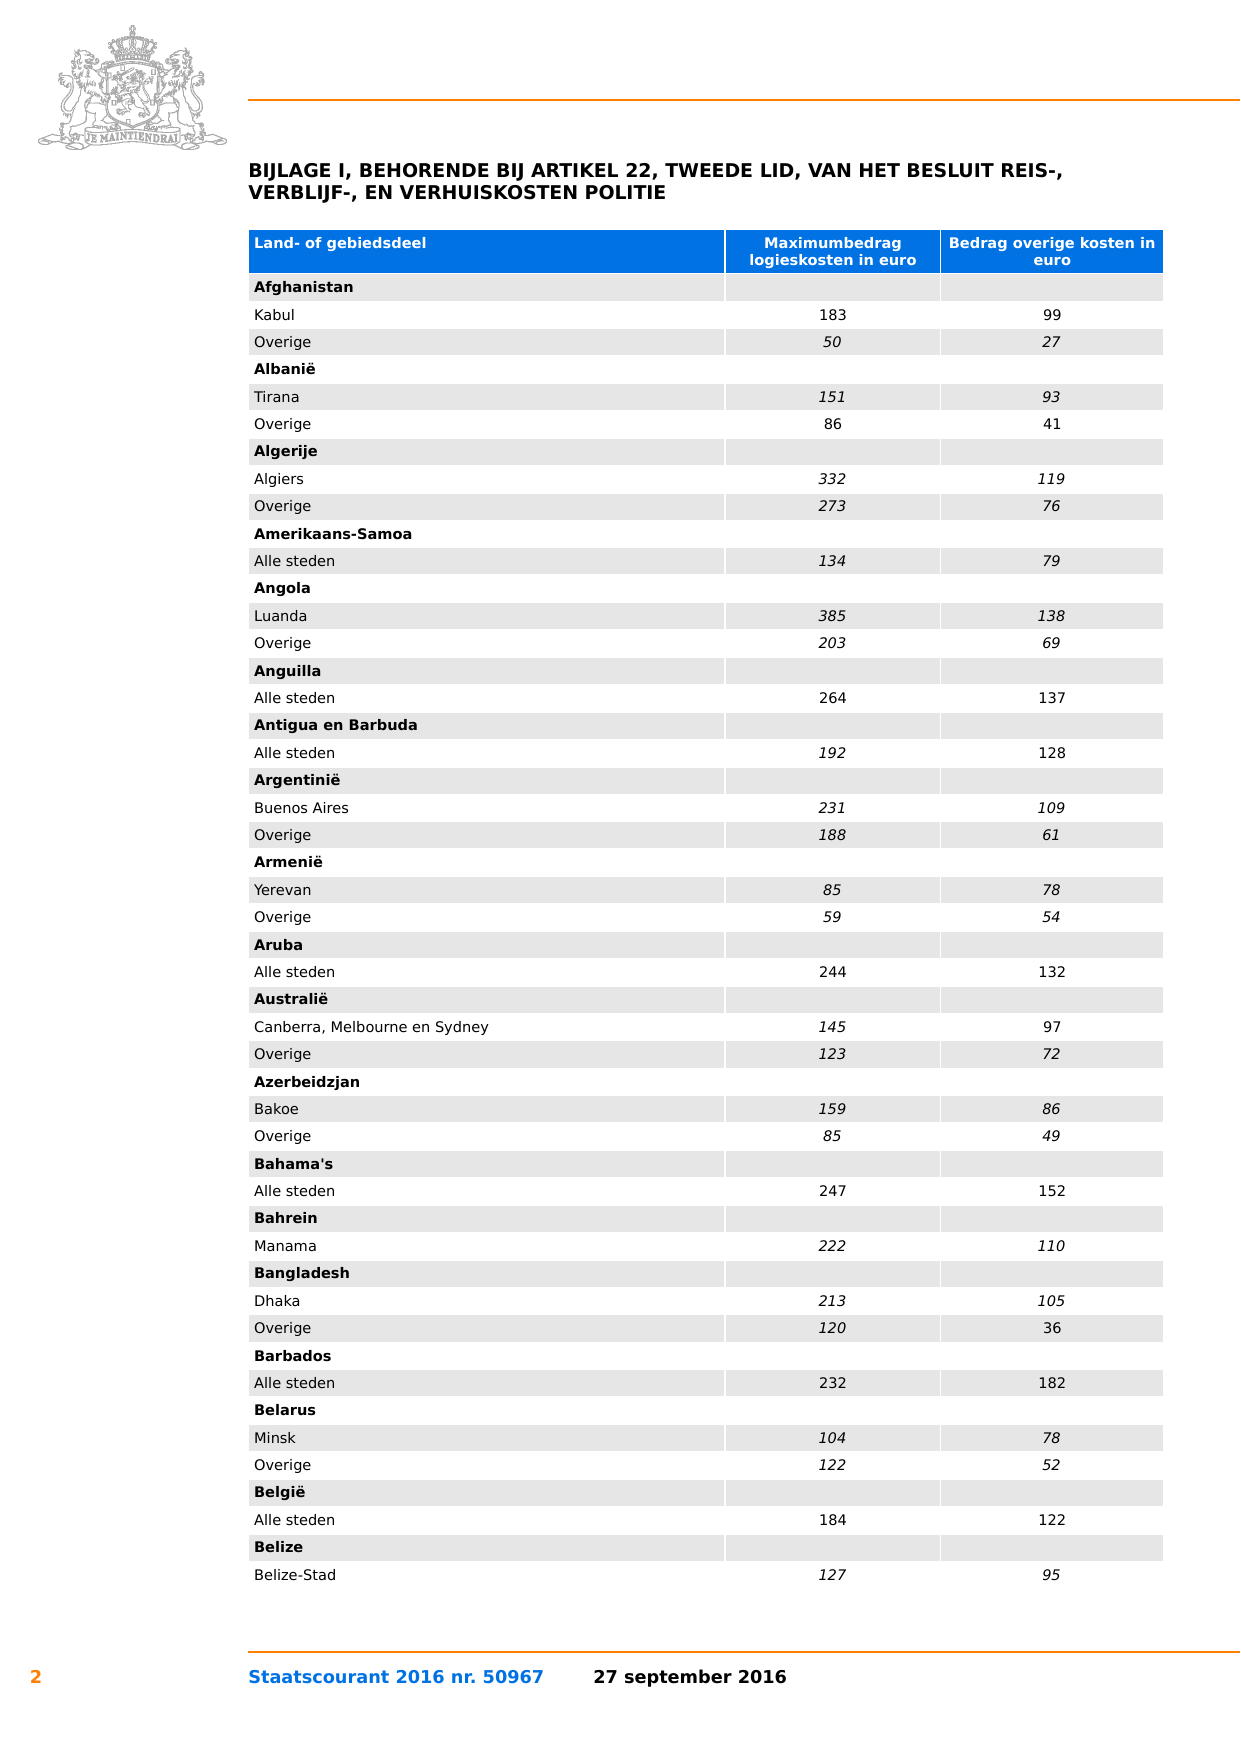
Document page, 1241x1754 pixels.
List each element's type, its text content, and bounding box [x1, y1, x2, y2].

table_cell 151 [726, 384, 940, 410]
table_cell [726, 932, 940, 958]
table_cell Anguilla [249, 658, 724, 684]
table_cell Amerikaans-Samoa [249, 521, 724, 547]
table_cell 59 [726, 904, 940, 931]
table_cell Overige [249, 1315, 724, 1342]
table_cell Luanda [249, 603, 724, 629]
table_cell Overige [249, 822, 724, 848]
table_cell Overige [249, 904, 724, 931]
table_cell 85 [726, 1124, 940, 1150]
table_cell 86 [726, 411, 940, 438]
table_cell Overige [249, 329, 724, 355]
table_cell 138 [941, 603, 1163, 629]
table_cell [726, 521, 940, 547]
table_cell Overige [249, 411, 724, 438]
table_cell [726, 850, 940, 876]
table_cell 109 [941, 795, 1163, 821]
table_cell [726, 1151, 940, 1177]
table_header Land- of gebiedsdeel [249, 230, 724, 273]
table_cell 203 [726, 630, 940, 657]
table_cell Manama [249, 1233, 724, 1259]
table_cell Yerevan [249, 877, 724, 903]
table_cell 247 [726, 1178, 940, 1205]
table_cell [941, 521, 1163, 547]
table_cell Canberra, Melbourne en Sydney [249, 1014, 724, 1040]
table_cell 188 [726, 822, 940, 848]
table_cell Alle steden [249, 959, 724, 986]
table_cell Antigua en Barbuda [249, 713, 724, 739]
table_cell 86 [941, 1096, 1163, 1122]
table_cell 54 [941, 904, 1163, 931]
table_cell [726, 1398, 940, 1424]
table_cell [941, 1535, 1163, 1561]
table_cell 123 [726, 1041, 940, 1068]
table_cell Tirana [249, 384, 724, 410]
table_cell 79 [941, 548, 1163, 574]
table_cell Belize-Stad [249, 1562, 724, 1588]
table_cell 385 [726, 603, 940, 629]
table_cell 78 [941, 1425, 1163, 1451]
table_cell Alle steden [249, 1178, 724, 1205]
table_cell Bahama's [249, 1151, 724, 1177]
table_cell 152 [941, 1178, 1163, 1205]
table_cell Bangladesh [249, 1261, 724, 1287]
table_cell [726, 1206, 940, 1232]
table_cell 36 [941, 1315, 1163, 1342]
table_cell [726, 1261, 940, 1287]
table_cell [726, 576, 940, 602]
table_cell [726, 1069, 940, 1095]
table_cell 50 [726, 329, 940, 355]
table_cell Belarus [249, 1398, 724, 1424]
table_cell [941, 850, 1163, 876]
table_cell Afghanistan [249, 274, 724, 301]
picture [38, 25, 227, 150]
table_cell [941, 1343, 1163, 1369]
table_cell 41 [941, 411, 1163, 438]
table_cell [726, 1480, 940, 1506]
table_cell 332 [726, 466, 940, 492]
table_cell Bahrein [249, 1206, 724, 1232]
table_cell [941, 1069, 1163, 1095]
table_cell 93 [941, 384, 1163, 410]
table_cell Belize [249, 1535, 724, 1561]
table_cell 120 [726, 1315, 940, 1342]
table_cell 128 [941, 740, 1163, 766]
table_cell 27 [941, 329, 1163, 355]
table_cell 127 [726, 1562, 940, 1588]
table_cell 49 [941, 1124, 1163, 1150]
table_cell 104 [726, 1425, 940, 1451]
subtitle BIJLAGE I, BEHORENDE BIJ ARTIKEL 22, TWEEDE LID, VAN HET BESLUIT REIS-, VERBLIJF-, EN VERHUISKOSTEN POLITIE [248, 160, 1163, 204]
table_cell 132 [941, 959, 1163, 986]
table_cell [726, 1535, 940, 1561]
table_cell Argentinië [249, 768, 724, 794]
table_cell [726, 658, 940, 684]
table_cell 145 [726, 1014, 940, 1040]
table_cell 99 [941, 302, 1163, 328]
table_cell 273 [726, 494, 940, 520]
table_cell 184 [726, 1507, 940, 1533]
table_cell 192 [726, 740, 940, 766]
table_cell Alle steden [249, 1507, 724, 1533]
table_cell Alle steden [249, 740, 724, 766]
table_cell Overige [249, 630, 724, 657]
table_cell [726, 439, 940, 465]
table_cell 182 [941, 1370, 1163, 1396]
table_cell 231 [726, 795, 940, 821]
table_cell [726, 987, 940, 1013]
table_cell 232 [726, 1370, 940, 1396]
table_cell Alle steden [249, 548, 724, 574]
table_cell Azerbeidzjan [249, 1069, 724, 1095]
table_cell Algiers [249, 466, 724, 492]
table_cell [941, 274, 1163, 301]
table_cell 78 [941, 877, 1163, 903]
table_cell [941, 1151, 1163, 1177]
table_cell 119 [941, 466, 1163, 492]
table_cell Albanië [249, 356, 724, 383]
table_cell [726, 768, 940, 794]
table_cell [941, 439, 1163, 465]
table_cell [941, 1480, 1163, 1506]
table_cell [726, 1343, 940, 1369]
table_cell [941, 932, 1163, 958]
table_cell 183 [726, 302, 940, 328]
table_cell Dhaka [249, 1288, 724, 1314]
table_cell [941, 356, 1163, 383]
table_cell [941, 1398, 1163, 1424]
table_cell [941, 987, 1163, 1013]
table_cell [941, 713, 1163, 739]
table_cell 122 [941, 1507, 1163, 1533]
table_cell Minsk [249, 1425, 724, 1451]
table_cell Overige [249, 1452, 724, 1479]
table_cell [726, 713, 940, 739]
table_cell Alle steden [249, 685, 724, 712]
table_cell [726, 274, 940, 301]
table_cell [941, 768, 1163, 794]
table_cell Overige [249, 1124, 724, 1150]
table_cell 159 [726, 1096, 940, 1122]
table_cell 52 [941, 1452, 1163, 1479]
table_cell 95 [941, 1562, 1163, 1588]
table_cell Angola [249, 576, 724, 602]
table_cell 76 [941, 494, 1163, 520]
table_cell Alle steden [249, 1370, 724, 1396]
table_cell 97 [941, 1014, 1163, 1040]
table_cell Armenië [249, 850, 724, 876]
table_cell Bakoe [249, 1096, 724, 1122]
table_cell Algerije [249, 439, 724, 465]
table_cell 222 [726, 1233, 940, 1259]
table_cell [941, 1261, 1163, 1287]
table_cell Overige [249, 1041, 724, 1068]
table_cell Kabul [249, 302, 724, 328]
table_cell 69 [941, 630, 1163, 657]
table_cell 213 [726, 1288, 940, 1314]
table_cell 85 [726, 877, 940, 903]
table_cell 110 [941, 1233, 1163, 1259]
table_cell 134 [726, 548, 940, 574]
table_cell 72 [941, 1041, 1163, 1068]
table_cell [941, 1206, 1163, 1232]
table_cell Buenos Aires [249, 795, 724, 821]
table_cell [941, 576, 1163, 602]
table_cell 137 [941, 685, 1163, 712]
table_cell 122 [726, 1452, 940, 1479]
table_cell [726, 356, 940, 383]
table_cell 244 [726, 959, 940, 986]
table_cell 264 [726, 685, 940, 712]
table_cell België [249, 1480, 724, 1506]
table_cell Australië [249, 987, 724, 1013]
table_header Bedrag overige kosten in euro [941, 230, 1163, 273]
table_cell 105 [941, 1288, 1163, 1314]
table_cell Aruba [249, 932, 724, 958]
table_cell 61 [941, 822, 1163, 848]
table_cell Barbados [249, 1343, 724, 1369]
table_cell Overige [249, 494, 724, 520]
table_cell [941, 658, 1163, 684]
table_header Maximumbedrag logieskosten in euro [726, 230, 940, 273]
